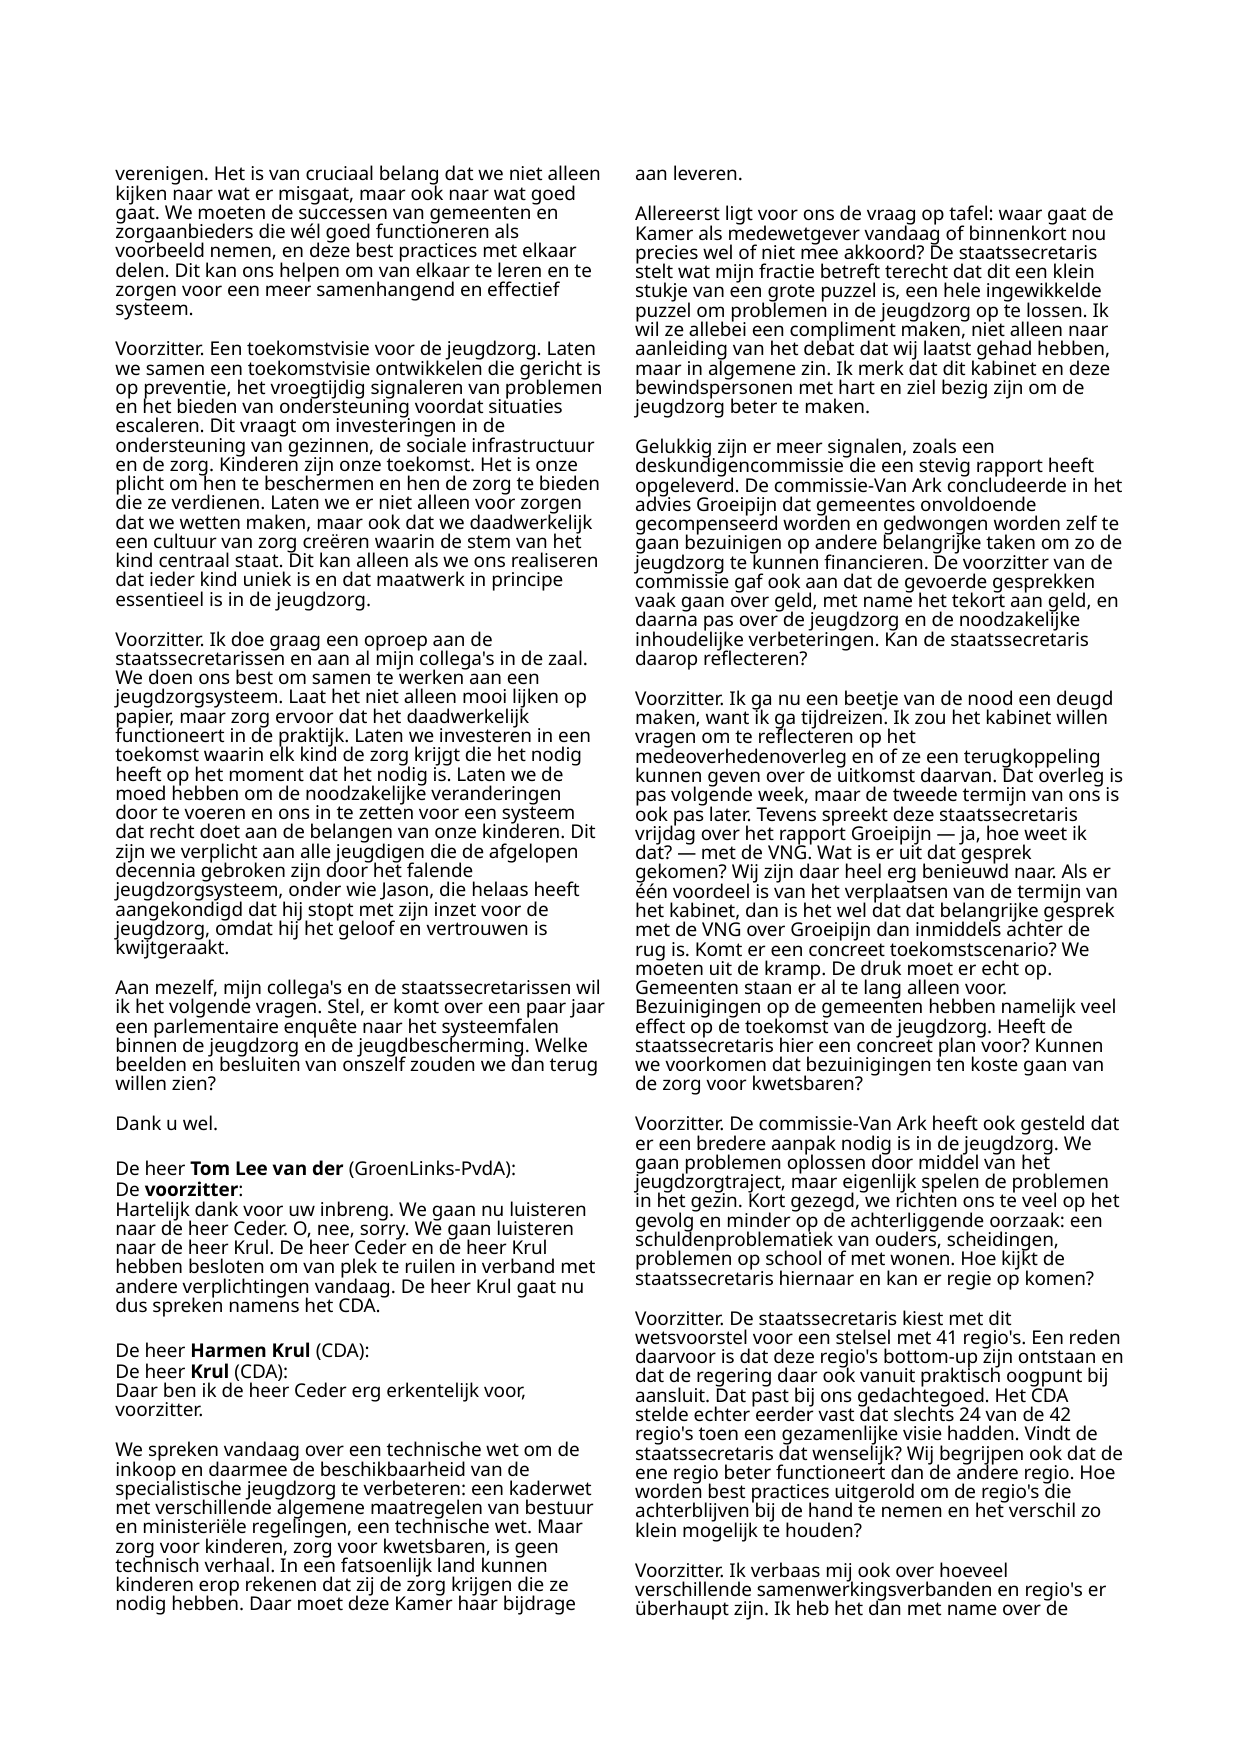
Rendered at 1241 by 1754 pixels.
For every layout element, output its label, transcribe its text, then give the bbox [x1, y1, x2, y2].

text Voorzitter. Ik ga nu een beetje van de nood een deugd maken, want ik ga tijdreizen. Ik zou het kabinet willen vragen om te reflecteren op het medeoverhedenoverleg en of ze een terugkoppeling kunnen geven over de uitkomst daarvan. Dat overleg is pas volgende week, maar de tweede termijn van ons is ook pas later. Tevens spreekt deze staatssecretaris vrijdag over het rapport Groeipijn — ja, hoe weet ik dat? — met de VNG. Wat is er uit dat gesprek gekomen? Wij zijn daar heel erg benieuwd naar. Als er één voordeel is van het verplaatsen van de termijn van het kabinet, dan is het wel dat dat belangrijke gesprek met de VNG over Groeipijn dan inmiddels achter de rug is. Komt er een concreet toekomstscenario? We moeten uit de kramp. De druk moet er echt op. Gemeenten staan er al te lang alleen voor. Bezuinigingen op de gemeenten hebben namelijk veel effect op de toekomst van de jeugdzorg. Heeft de staatssecretaris hier een concreet plan voor? Kunnen we voorkomen dat bezuinigingen ten koste gaan van de zorg voor kwetsbaren? [635, 690, 1125, 1095]
text De voorzitter: [115, 1181, 605, 1201]
text Voorzitter. Ik verbaas mij ook over hoeveel verschillende samenwerkingsverbanden en regio's er überhaupt zijn. Ik heb het dan met name over de [635, 1562, 1125, 1619]
text De heer Harmen Krul (CDA): [115, 1337, 605, 1363]
text Voorzitter. De staatssecretaris kiest met dit wetsvoorstel voor een stelsel met 41 regio's. Een reden daarvoor is dat deze regio's bottom-up zijn ontstaan en dat de regering daar ook vanuit praktisch oogpunt bij aansluit. Dat past bij ons gedachtegoed. Het CDA stelde echter eerder vast dat slechts 24 van de 42 regio's toen een gezamenlijke visie hadden. Vindt de staatssecretaris dat wenselijk? Wij begrijpen ook dat de ene regio beter functioneert dan de andere regio. Hoe worden best practices uitgerold om de regio's die achterblijven bij de hand te nemen en het verschil zo klein mogelijk te houden? [635, 1309, 1125, 1541]
text We spreken vandaag over een technische wet om de inkoop en daarmee de beschikbaarheid van de specialistische jeugdzorg te verbeteren: een kaderwet met verschillende algemene maatregelen van bestuur en ministeriële regelingen, een technische wet. Maar zorg voor kinderen, zorg voor kwetsbaren, is geen technisch verhaal. In een fatsoenlijk land kunnen kinderen erop rekenen dat zij de zorg krijgen die ze nodig hebben. Daar moet deze Kamer haar bijdrage [115, 1441, 605, 1615]
text Voorzitter. De commissie-Van Ark heeft ook gesteld dat er een bredere aanpak nodig is in de jeugdzorg. We gaan problemen oplossen door middel van het jeugdzorgtraject, maar eigenlijk spelen de problemen in het gezin. Kort gezegd, we richten ons te veel op het gevolg en minder op de achterliggende oorzaak: een schuldenproblematiek van ouders, scheidingen, problemen op school of met wonen. Hoe kijkt de staatssecretaris hiernaar en kan er regie op komen? [635, 1115, 1125, 1289]
text Hartelijk dank voor uw inbreng. We gaan nu luisteren naar de heer Ceder. O, nee, sorry. We gaan luisteren naar de heer Krul. De heer Ceder en de heer Krul hebben besloten om van plek te ruilen in verband met andere verplichtingen vandaag. De heer Krul gaat nu dus spreken namens het CDA. [115, 1201, 605, 1316]
text Dank u wel. [115, 1115, 605, 1135]
text Allereerst ligt voor ons de vraag op tafel: waar gaat de Kamer als medewetgever vandaag of binnenkort nou precies wel of niet mee akkoord? De staatssecretaris stelt wat mijn fractie betreft terecht dat dit een klein stukje van een grote puzzel is, een hele ingewikkelde puzzel om problemen in de jeugdzorg op te lossen. Ik wil ze allebei een compliment maken, niet alleen naar aanleiding van het debat dat wij laatst gehad hebben, maar in algemene zin. Ik merk dat dit kabinet en deze bewindspersonen met hart en ziel bezig zijn om de jeugdzorg beter te maken. [635, 205, 1125, 417]
text De heer Krul (CDA): [115, 1363, 605, 1382]
text Voorzitter. Ik doe graag een oproep aan de staatssecretarissen en aan al mijn collega's in de zaal. We doen ons best om samen te werken aan een jeugdzorgsysteem. Laat het niet alleen mooi lijken op papier, maar zorg ervoor dat het daadwerkelijk functioneert in de praktijk. Laten we investeren in een toekomst waarin elk kind de zorg krijgt die het nodig heeft op het moment dat het nodig is. Laten we de moed hebben om de noodzakelijke veranderingen door te voeren en ons in te zetten voor een systeem dat recht doet aan de belangen van onze kinderen. Dit zijn we verplicht aan alle jeugdigen die de afgelopen decennia gebroken zijn door het falende jeugdzorgsysteem, onder wie Jason, die helaas heeft aangekondigd dat hij stopt met zijn inzet voor de jeugdzorg, omdat hij het geloof en vertrouwen is kwijtgeraakt. [115, 631, 605, 958]
text Aan mezelf, mijn collega's en de staatssecretarissen wil ik het volgende vragen. Stel, er komt over een paar jaar een parlementaire enquête naar het systeemfalen binnen de jeugdzorg en de jeugdbescherming. Welke beelden en besluiten van onszelf zouden we dan terug willen zien? [115, 979, 605, 1095]
text Gelukkig zijn er meer signalen, zoals een deskundigencommissie die een stevig rapport heeft opgeleverd. De commissie-Van Ark concludeerde in het advies Groeipijn dat gemeentes onvoldoende gecompenseerd worden en gedwongen worden zelf te gaan bezuinigen op andere belangrijke taken om zo de jeugdzorg te kunnen financieren. De voorzitter van de commissie gaf ook aan dat de gevoerde gesprekken vaak gaan over geld, met name het tekort aan geld, en daarna pas over de jeugdzorg en de noodzakelijke inhoudelijke verbeteringen. Kan de staatssecretaris daarop reflecteren? [635, 438, 1125, 669]
text Voorzitter. Een toekomstvisie voor de jeugdzorg. Laten we samen een toekomstvisie ontwikkelen die gericht is op preventie, het vroegtijdig signaleren van problemen en het bieden van ondersteuning voordat situaties escaleren. Dit vraagt om investeringen in de ondersteuning van gezinnen, de sociale infrastructuur en de zorg. Kinderen zijn onze toekomst. Het is onze plicht om hen te beschermen en hen de zorg te bieden die ze verdienen. Laten we er niet alleen voor zorgen dat we wetten maken, maar ook dat we daadwerkelijk een cultuur van zorg creëren waarin de stem van het kind centraal staat. Dit kan alleen als we ons realiseren dat ieder kind uniek is en dat maatwerk in principe essentieel is in de jeugdzorg. [115, 340, 605, 610]
text aan leveren. [635, 165, 1125, 184]
text De heer Tom Lee van der (GroenLinks-PvdA): [115, 1156, 605, 1181]
text Daar ben ik de heer Ceder erg erkentelijk voor, voorzitter. [115, 1382, 605, 1421]
text verenigen. Het is van cruciaal belang dat we niet alleen kijken naar wat er misgaat, maar ook naar wat goed gaat. We moeten de successen van gemeenten en zorgaanbieders die wél goed functioneren als voorbeeld nemen, en deze best practices met elkaar delen. Dit kan ons helpen om van elkaar te leren en te zorgen voor een meer samenhangend en effectief systeem. [115, 165, 605, 319]
